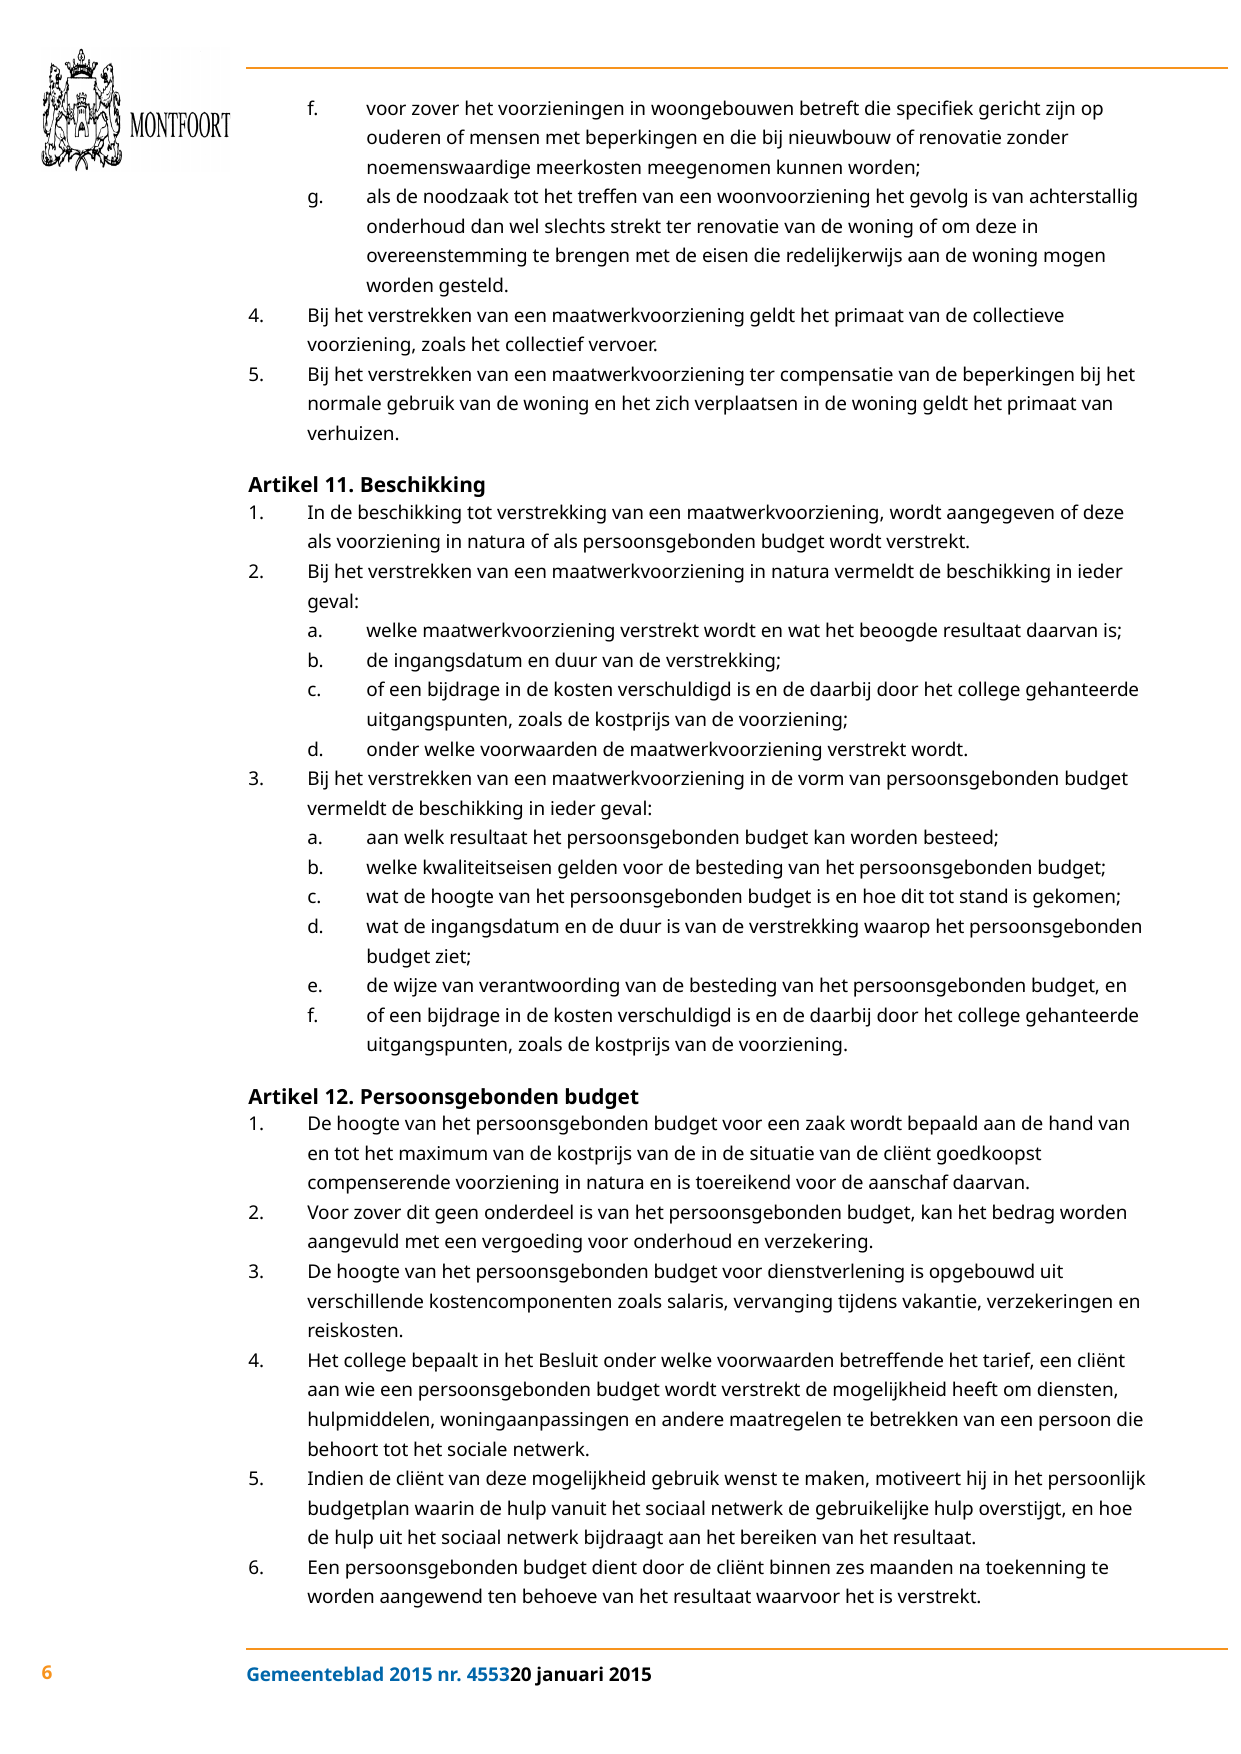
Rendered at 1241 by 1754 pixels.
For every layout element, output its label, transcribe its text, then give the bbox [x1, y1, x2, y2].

list de ingangsdatum en duur van de verstrekking; [307, 647, 1152, 673]
list De hoogte van het persoonsgebonden budget voor dienstverlening is opgebouwd uit verschillende kostencomponenten zoals salaris, vervanging tijdens vakantie, verzekeringen en reiskosten. [248, 1258, 1152, 1343]
list Een persoonsgebonden budget dient door de cliënt binnen zes maanden na toekenning te worden aangewend ten behoeve van het resultaat waarvoor het is verstrekt. [248, 1554, 1152, 1609]
list welke kwaliteitseisen gelden voor de besteding van het persoonsgebonden budget; [307, 854, 1152, 880]
list onder welke voorwaarden de maatwerkvoorziening verstrekt wordt. [307, 736, 1152, 761]
list Bij het verstrekken van een maatwerkvoorziening ter compensatie van de beperkingen bij het normale gebruik van de woning en het zich verplaatsen in de woning geldt het primaat van verhuizen. [248, 361, 1152, 446]
list Indien de cliënt van deze mogelijkheid gebruik wenst te maken, motiveert hij in het persoonlijk budgetplan waarin de hulp vanuit het sociaal netwerk de gebruikelijke hulp overstijgt, en hoe de hulp uit het sociaal netwerk bijdraagt aan het bereiken van het resultaat. [248, 1465, 1152, 1550]
picture [41, 47, 231, 172]
list Het college bepaalt in het Besluit onder welke voorwaarden betreffende het tarief, een cliënt aan wie een persoonsgebonden budget wordt verstrekt de mogelijkheid heeft om diensten, hulpmiddelen, woningaanpassingen en andere maatregelen te betrekken van een persoon die behoort tot het sociale netwerk. [248, 1347, 1152, 1462]
list In de beschikking tot verstrekking van een maatwerkvoorziening, wordt aangegeven of deze als voorziening in natura of als persoonsgebonden budget wordt verstrekt. [248, 499, 1152, 554]
text Artikel 11. Beschikking [248, 471, 1152, 499]
list Bij het verstrekken van een maatwerkvoorziening in natura vermeldt de beschikking in ieder geval: [248, 558, 1152, 613]
list of een bijdrage in de kosten verschuldigd is en de daarbij door het college gehanteerde uitgangspunten, zoals de kostprijs van de voorziening; [307, 677, 1152, 732]
list wat de ingangsdatum en de duur is van de verstrekking waarop het persoonsgebonden budget ziet; [307, 913, 1152, 968]
list Voor zover dit geen onderdeel is van het persoonsgebonden budget, kan het bedrag worden aangevuld met een vergoeding voor onderhoud en verzekering. [248, 1199, 1152, 1254]
list Bij het verstrekken van een maatwerkvoorziening in de vorm van persoonsgebonden budget vermeldt de beschikking in ieder geval: [248, 765, 1152, 821]
text Artikel 12. Persoonsgebonden budget [248, 1082, 1152, 1110]
list wat de hoogte van het persoonsgebonden budget is en hoe dit tot stand is gekomen; [307, 884, 1152, 909]
list voor zover het voorzieningen in woongebouwen betreft die specifiek gericht zijn op ouderen of mensen met beperkingen en die bij nieuwbouw of renovatie zonder noemenswaardige meerkosten meegenomen kunnen worden; [307, 95, 1152, 180]
list als de noodzaak tot het treffen van een woonvoorziening het gevolg is van achterstallig onderhoud dan wel slechts strekt ter renovatie van de woning of om deze in overeenstemming te brengen met de eisen die redelijkerwijs aan de woning mogen worden gesteld. [307, 183, 1152, 298]
list de wijze van verantwoording van de besteding van het persoonsgebonden budget, en [307, 972, 1152, 998]
list Bij het verstrekken van een maatwerkvoorziening geldt het primaat van de collectieve voorziening, zoals het collectief vervoer. [248, 302, 1152, 357]
list of een bijdrage in de kosten verschuldigd is en de daarbij door het college gehanteerde uitgangspunten, zoals de kostprijs van de voorziening. [307, 1002, 1152, 1057]
list welke maatwerkvoorziening verstrekt wordt en wat het beoogde resultaat daarvan is; [307, 617, 1152, 643]
list De hoogte van het persoonsgebonden budget voor een zaak wordt bepaald aan de hand van en tot het maximum van de kostprijs van de in de situatie van de cliënt goedkoopst compenserende voorziening in natura en is toereikend voor de aanschaf daarvan. [248, 1110, 1152, 1195]
list aan welk resultaat het persoonsgebonden budget kan worden besteed; [307, 824, 1152, 850]
